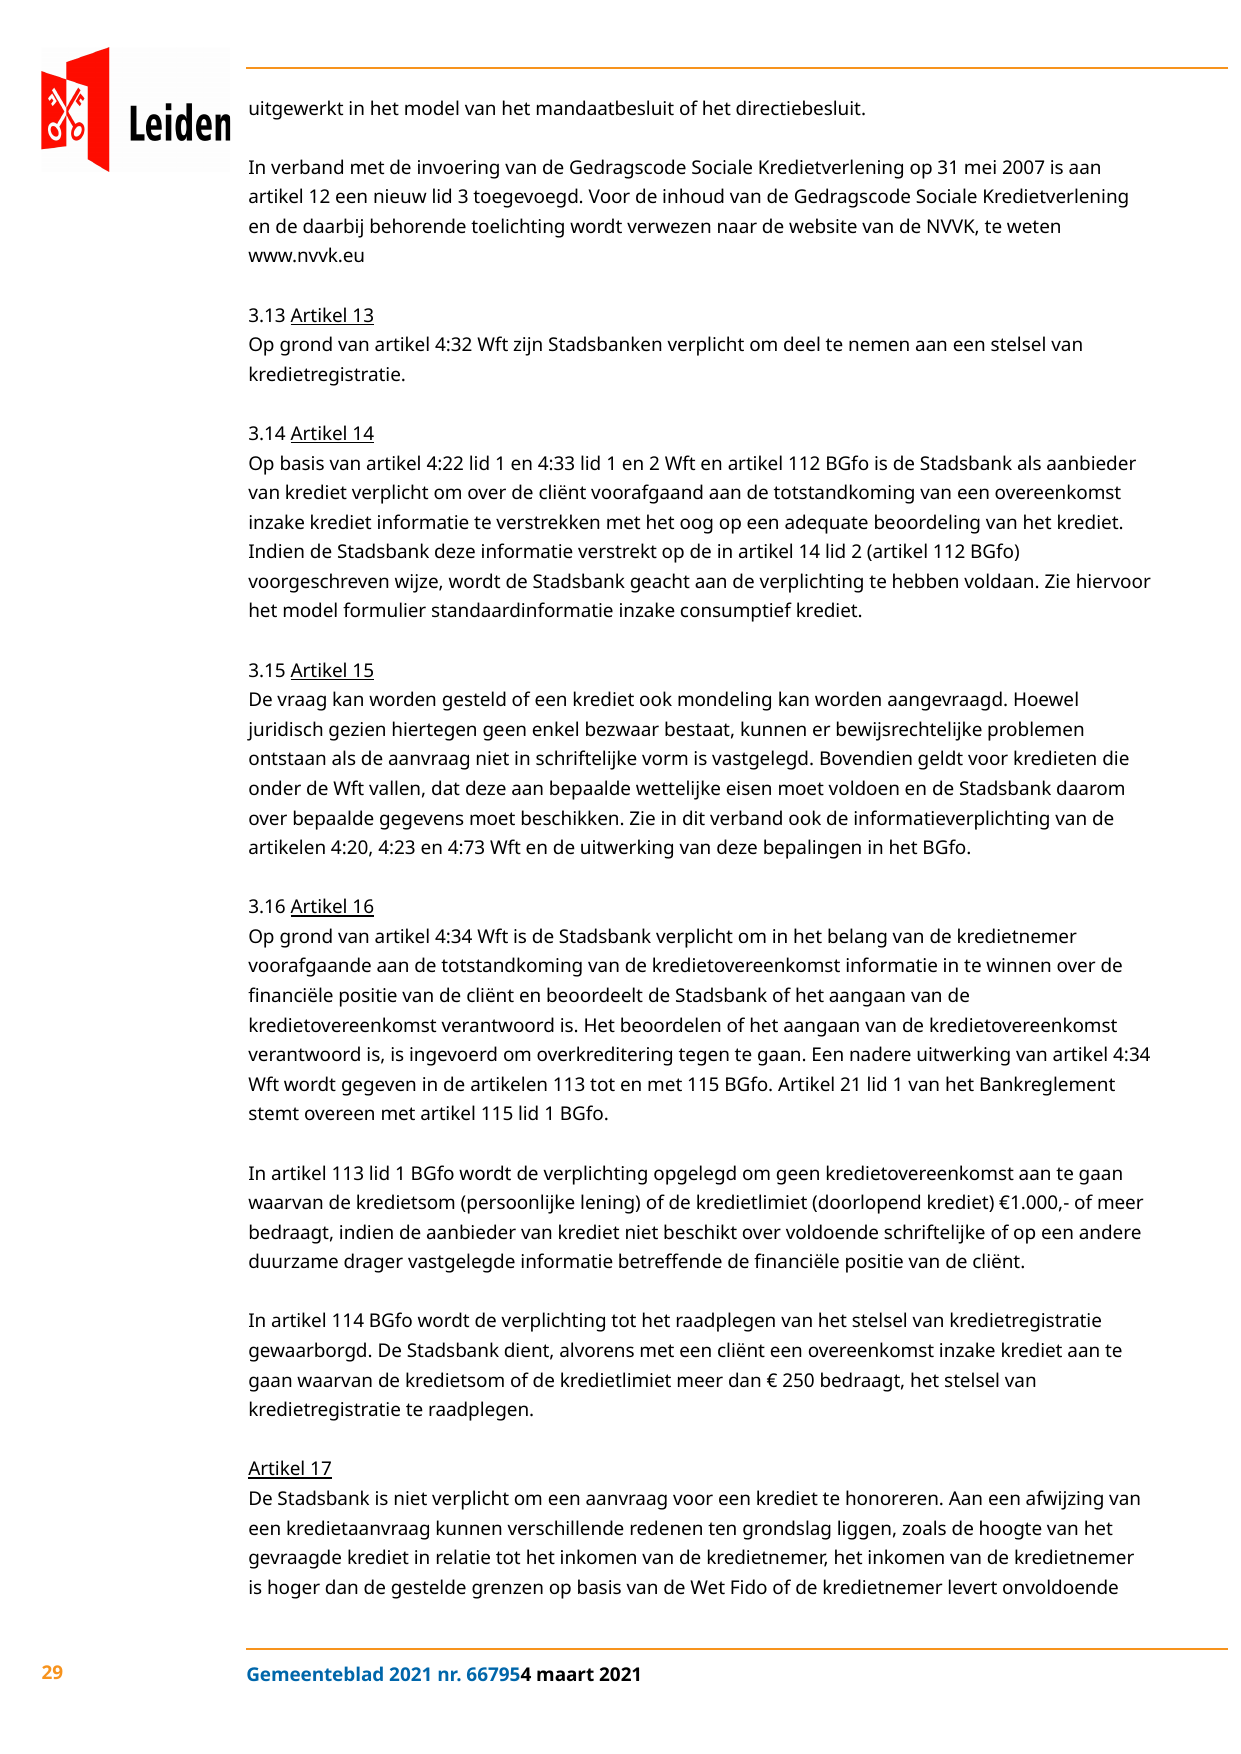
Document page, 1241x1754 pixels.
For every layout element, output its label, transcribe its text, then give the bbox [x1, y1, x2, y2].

text In artikel 113 lid 1 BGfo wordt de verplichting opgelegd om geen kredietovereenkomst aan te gaan waarvan de kredietsom (persoonlijke lening) of de kredietlimiet (doorlopend krediet) €1.000,- of meer bedraagt, indien de aanbieder van krediet niet beschikt over voldoende schriftelijke of op een andere duurzame drager vastgelegde informatie betreffende de financiële positie van de cliënt. [248, 1160, 1152, 1274]
text Op basis van artikel 4:22 lid 1 en 4:33 lid 1 en 2 Wft en artikel 112 BGfo is de Stadsbank als aanbieder van krediet verplicht om over de cliënt voorafgaand aan de totstandkoming van een overeenkomst inzake krediet informatie te verstrekken met het oog op een adequate beoordeling van het krediet. Indien de Stadsbank deze informatie verstrekt op de in artikel 14 lid 2 (artikel 112 BGfo) voorgeschreven wijze, wordt de Stadsbank geacht aan de verplichting te hebben voldaan. Zie hiervoor het model formulier standaardinformatie inzake consumptief krediet. [248, 450, 1152, 623]
text uitgewerkt in het model van het mandaatbesluit of het directiebesluit. [248, 95, 1152, 121]
text 3.15 Artikel 15 [248, 657, 1152, 683]
text Artikel 17 [248, 1456, 1152, 1481]
text Op grond van artikel 4:34 Wft is de Stadsbank verplicht om in het belang van de kredietnemer voorafgaande aan de totstandkoming van de kredietovereenkomst informatie in te winnen over de financiële positie van de cliënt en beoordeelt de Stadsbank of het aangaan van de kredietovereenkomst verantwoord is. Het beoordelen of het aangaan van de kredietovereenkomst verantwoord is, is ingevoerd om overkreditering tegen te gaan. Een nadere uitwerking van artikel 4:34 Wft wordt gegeven in de artikelen 113 tot en met 115 BGfo. Artikel 21 lid 1 van het Bankreglement stemt overeen met artikel 115 lid 1 BGfo. [248, 923, 1152, 1126]
text In artikel 114 BGfo wordt de verplichting tot het raadplegen van het stelsel van kredietregistratie gewaarborgd. De Stadsbank dient, alvorens met een cliënt een overeenkomst inzake krediet aan te gaan waarvan de kredietsom of de kredietlimiet meer dan € 250 bedraagt, het stelsel van kredietregistratie te raadplegen. [248, 1308, 1152, 1422]
text De Stadsbank is niet verplicht om een aanvraag voor een krediet te honoreren. Aan een afwijzing van een kredietaanvraag kunnen verschillende redenen ten grondslag liggen, zoals de hoogte van het gevraagde krediet in relatie tot het inkomen van de kredietnemer, het inkomen van de kredietnemer is hoger dan de gestelde grenzen op basis van de Wet Fido of de kredietnemer levert onvoldoende [248, 1485, 1152, 1600]
text In verband met de invoering van de Gedragscode Sociale Kredietverlening op 31 mei 2007 is aan artikel 12 een nieuw lid 3 toegevoegd. Voor de inhoud van de Gedragscode Sociale Kredietverlening en de daarbij behorende toelichting wordt verwezen naar de website van de NVVK, te weten www.nvvk.eu [248, 154, 1152, 268]
text 3.14 Artikel 14 [248, 420, 1152, 446]
picture [41, 47, 231, 172]
text 3.13 Artikel 13 [248, 302, 1152, 328]
text 3.16 Artikel 16 [248, 893, 1152, 919]
text De vraag kan worden gesteld of een krediet ook mondeling kan worden aangevraagd. Hoewel juridisch gezien hiertegen geen enkel bezwaar bestaat, kunnen er bewijsrechtelijke problemen ontstaan als de aanvraag niet in schriftelijke vorm is vastgelegd. Bovendien geldt voor kredieten die onder de Wft vallen, dat deze aan bepaalde wettelijke eisen moet voldoen en de Stadsbank daarom over bepaalde gegevens moet beschikken. Zie in dit verband ook de informatieverplichting van de artikelen 4:20, 4:23 en 4:73 Wft en de uitwerking van deze bepalingen in het BGfo. [248, 686, 1152, 860]
text Op grond van artikel 4:32 Wft zijn Stadsbanken verplicht om deel te nemen aan een stelsel van kredietregistratie. [248, 331, 1152, 387]
